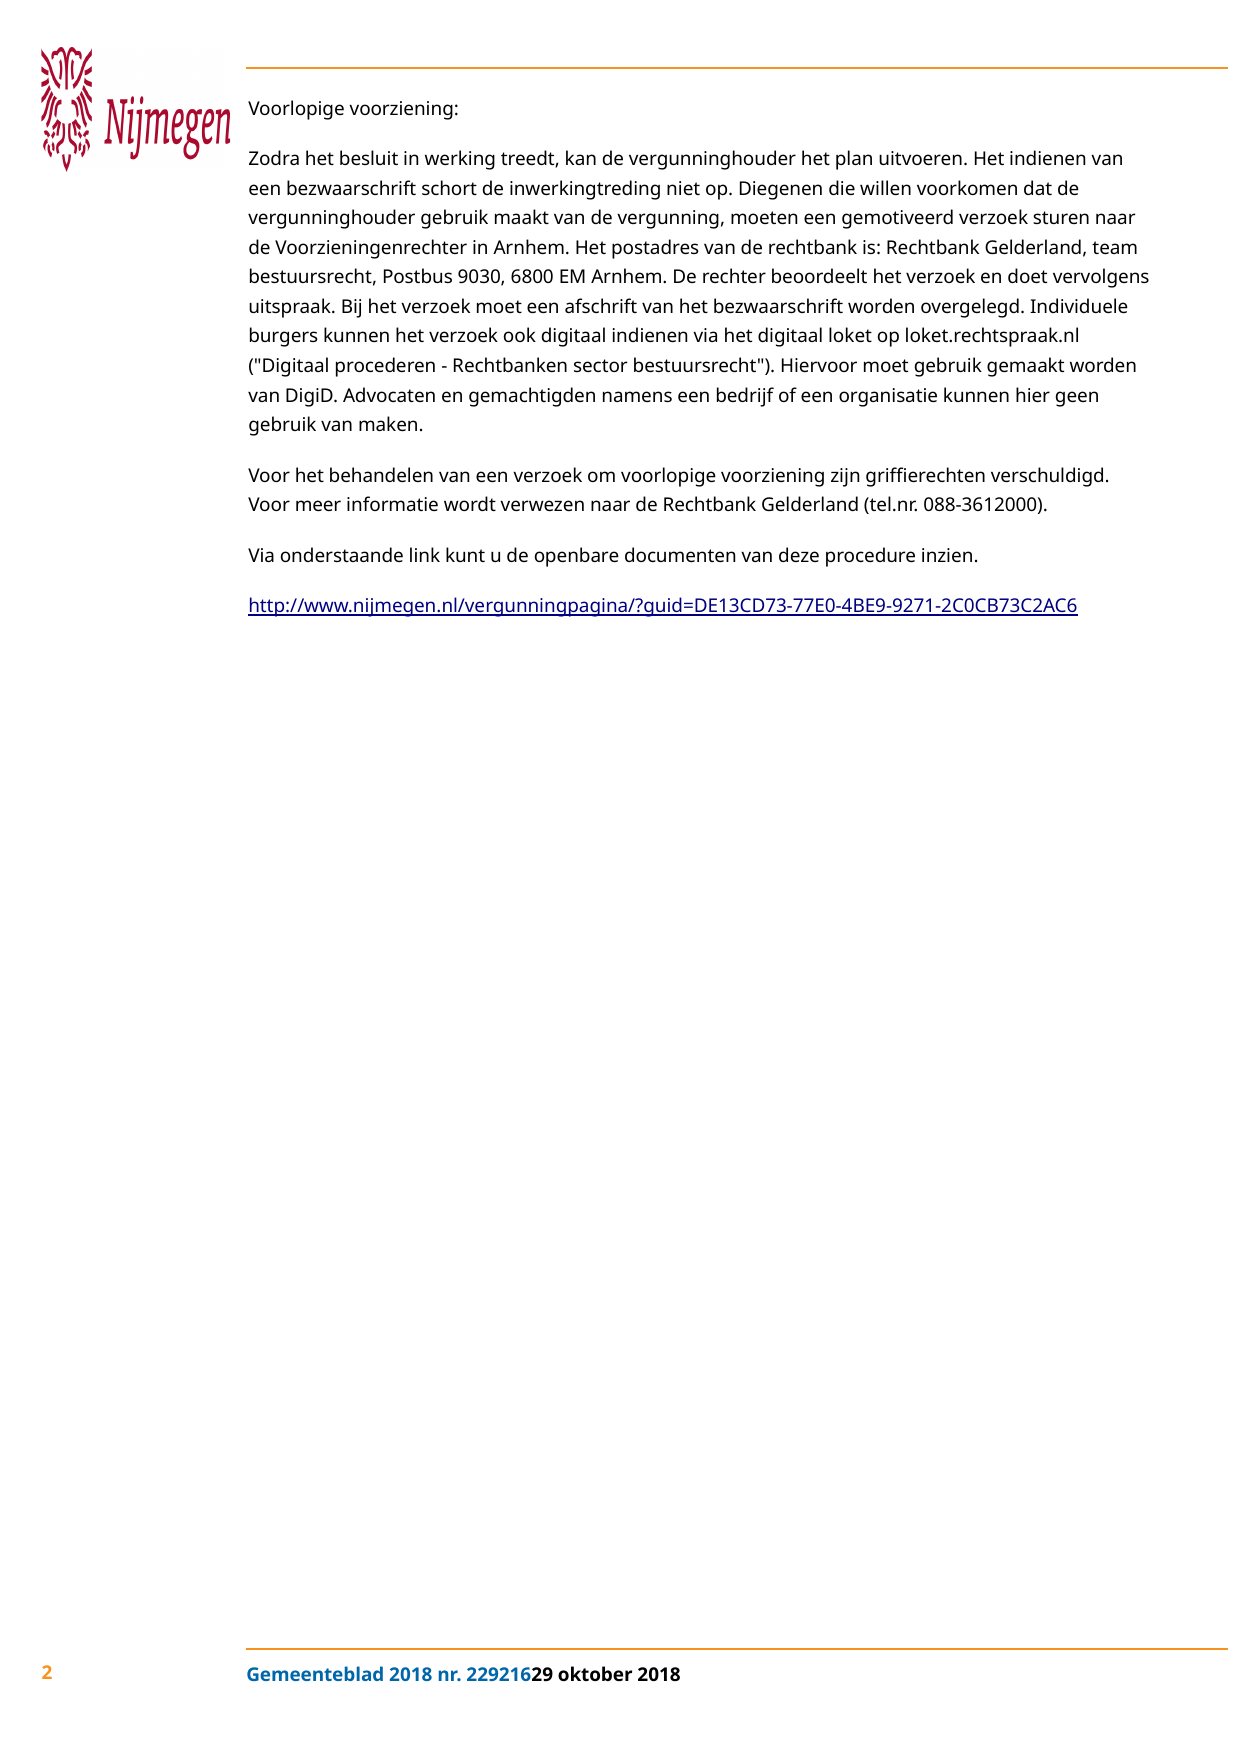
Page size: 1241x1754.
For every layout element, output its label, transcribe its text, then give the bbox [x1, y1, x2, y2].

text Voor het behandelen van een verzoek om voorlopige voorziening zijn griffierechten verschuldigd. Voor meer informatie wordt verwezen naar de Rechtbank Gelderland (tel.nr. 088-3612000). [248, 462, 1152, 517]
text http://www.nijmegen.nl/vergunningpagina/?guid=DE13CD73-77E0-4BE9-9271-2C0CB73C2AC6 [248, 592, 1152, 618]
text Via onderstaande link kunt u de openbare documenten van deze procedure inzien. [248, 542, 1152, 568]
picture [41, 47, 231, 172]
text Zodra het besluit in werking treedt, kan de vergunninghouder het plan uitvoeren. Het indienen van een bezwaarschrift schort de inwerkingtreding niet op. Diegenen die willen voorkomen dat de vergunninghouder gebruik maakt van de vergunning, moeten een gemotiveerd verzoek sturen naar de Voorzieningenrechter in Arnhem. Het postadres van de rechtbank is: Rechtbank Gelderland, team bestuursrecht, Postbus 9030, 6800 EM Arnhem. De rechter beoordeelt het verzoek en doet vervolgens uitspraak. Bij het verzoek moet een afschrift van het bezwaarschrift worden overgelegd. Individuele burgers kunnen het verzoek ook digitaal indienen via het digitaal loket op loket.rechtspraak.nl ("Digitaal procederen - Rechtbanken sector bestuursrecht"). Hiervoor moet gebruik gemaakt worden van DigiD. Advocaten en gemachtigden namens een bedrijf of een organisatie kunnen hier geen gebruik van maken. [248, 145, 1152, 437]
text Voorlopige voorziening: [248, 95, 1152, 121]
